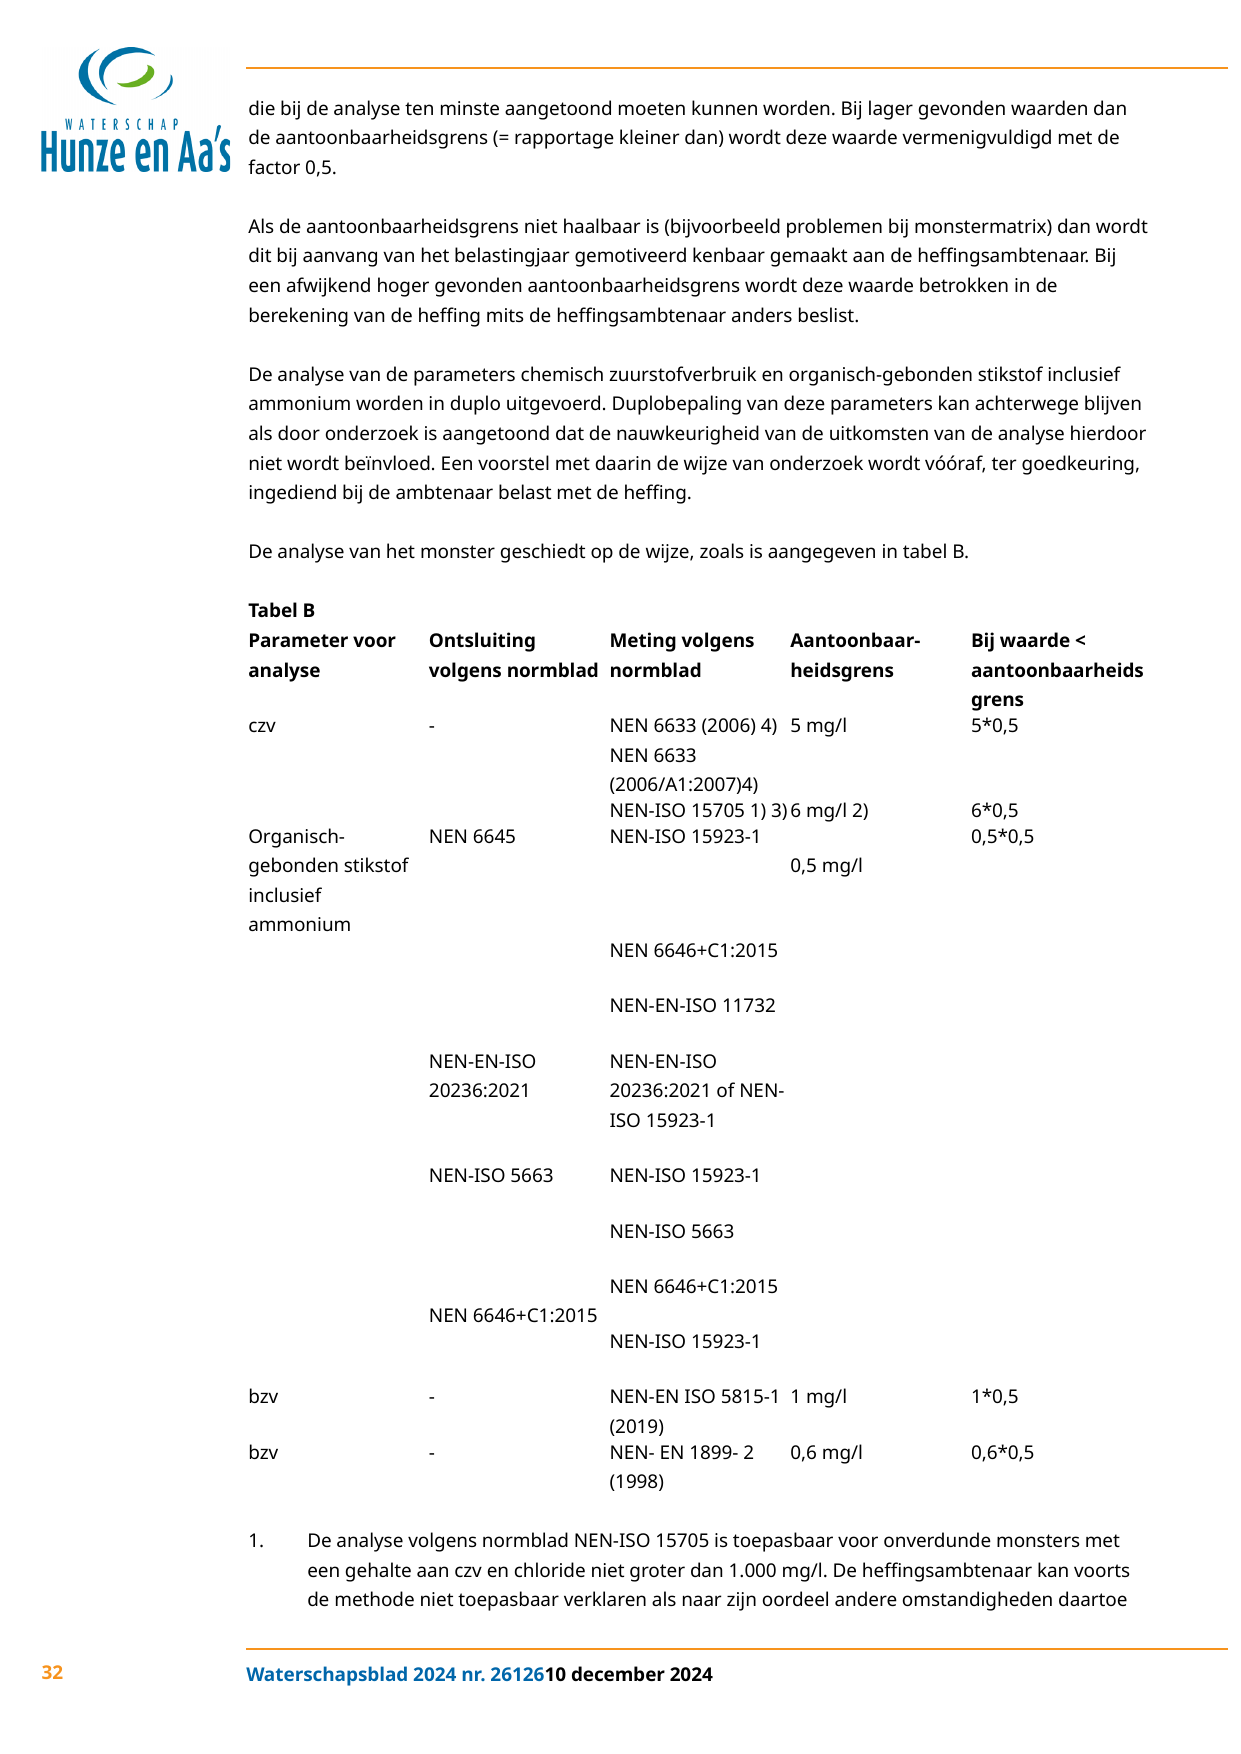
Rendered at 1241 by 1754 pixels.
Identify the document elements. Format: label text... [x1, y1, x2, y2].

table_cell NEN 6633 (2006) 4) NEN 6633 (2006/A1:2007)4) [609, 712, 790, 797]
table_cell 0,5*0,5 [971, 823, 1152, 937]
table_cell 0,5 mg/l [790, 823, 971, 937]
table_header Ontsluiting volgens normblad [429, 628, 609, 712]
table_cell NEN-ISO 5663 [609, 1218, 790, 1273]
table_cell NEN- EN 1899- 2 (1998) [609, 1439, 790, 1524]
table_cell [790, 1218, 971, 1273]
text Als de aantoonbaarheidsgrens niet haalbaar is (bijvoorbeeld problemen bij monstermatrix) dan wordt dit bij aanvang van het belastingjaar gemotiveerd kenbaar gemaakt aan de heffingsambtenaar. Bij een afwijkend hoger gevonden aantoonbaarheidsgrens wordt deze waarde betrokken in de berekening van de heffing mits de heffingsambtenaar anders beslist. [248, 213, 1152, 328]
table_cell [248, 1163, 429, 1218]
table_cell NEN-EN-ISO 20236:2021 [429, 1048, 609, 1162]
table_cell NEN-EN-ISO 11732 [609, 993, 790, 1048]
table_cell NEN-ISO 15705 1) 3) [609, 797, 790, 823]
table_cell [790, 1163, 971, 1218]
table_cell [248, 938, 429, 993]
table_cell [429, 797, 609, 823]
table_cell [429, 938, 609, 993]
table_cell - [429, 1439, 609, 1524]
table_cell 0,6 mg/l [790, 1439, 971, 1524]
table_cell NEN 6646+C1:2015 [429, 1273, 609, 1328]
table_cell Organisch- gebonden stikstof inclusief ammonium [248, 823, 429, 937]
text Tabel B [248, 598, 1152, 623]
table_cell [429, 993, 609, 1048]
table_cell [248, 1273, 429, 1328]
table_cell 1 mg/l [790, 1384, 971, 1439]
table_cell [971, 1218, 1152, 1273]
table_cell NEN 6646+C1:2015 [609, 1273, 790, 1328]
table_cell 5 mg/l [790, 712, 971, 797]
table_cell 6*0,5 [971, 797, 1152, 823]
table_cell [790, 1048, 971, 1162]
table_cell NEN-EN ISO 5815-1 (2019) [609, 1384, 790, 1439]
table_cell 6 mg/l 2) [790, 797, 971, 823]
picture [41, 47, 231, 172]
table_cell [971, 1163, 1152, 1218]
table_cell NEN-ISO 15923-1 [609, 1329, 790, 1384]
table_header Aantoonbaar- heidsgrens [790, 628, 971, 712]
table_cell NEN 6646+C1:2015 [609, 938, 790, 993]
table_cell bzv [248, 1439, 429, 1524]
text De analyse van de parameters chemisch zuurstofverbruik en organisch-gebonden stikstof inclusief ammonium worden in duplo uitgevoerd. Duplobepaling van deze parameters kan achterwege blijven als door onderzoek is aangetoond dat de nauwkeurigheid van de uitkomsten van de analyse hierdoor niet wordt beïnvloed. Een voorstel met daarin de wijze van onderzoek wordt vóóraf, ter goedkeuring, ingediend bij de ambtenaar belast met de heffing. [248, 361, 1152, 505]
table_cell [248, 797, 429, 823]
table_cell - [429, 712, 609, 797]
table_cell [248, 993, 429, 1048]
table_cell [971, 938, 1152, 993]
table_cell 1*0,5 [971, 1384, 1152, 1439]
table_cell [790, 1329, 971, 1384]
table_cell [971, 993, 1152, 1048]
table_cell NEN-ISO 15923-1 [609, 1163, 790, 1218]
table_cell [971, 1329, 1152, 1384]
table_cell NEN-EN-ISO 20236:2021 of NEN-ISO 15923-1 [609, 1048, 790, 1162]
list De analyse volgens normblad NEN-ISO 15705 is toepasbaar voor onverdunde monsters met een gehalte aan czv en chloride niet groter dan 1.000 mg/l. De heffingsambtenaar kan voorts de methode niet toepasbaar verklaren als naar zijn oordeel andere omstandigheden daartoe [248, 1527, 1152, 1612]
table_cell 5*0,5 [971, 712, 1152, 797]
text De analyse van het monster geschiedt op de wijze, zoals is aangegeven in tabel B. [248, 538, 1152, 564]
table_cell [790, 1273, 971, 1328]
table_cell [248, 1048, 429, 1162]
table_header Parameter voor analyse [248, 628, 429, 712]
table_cell 0,6*0,5 [971, 1439, 1152, 1524]
table_cell bzv [248, 1384, 429, 1439]
table_cell NEN-ISO 15923-1 [609, 823, 790, 937]
picture [47, 154, 51, 172]
table_cell [971, 1273, 1152, 1328]
table_header Bij waarde < aantoonbaarheidsgrens [971, 628, 1152, 712]
table_header Meting volgens normblad [609, 628, 790, 712]
table_cell - [429, 1384, 609, 1439]
picture [183, 163, 191, 172]
text die bij de analyse ten minste aangetoond moeten kunnen worden. Bij lager gevonden waarden dan de aantoonbaarheidsgrens (= rapportage kleiner dan) wordt deze waarde vermenigvuldigd met de factor 0,5. [248, 95, 1152, 180]
table_cell [248, 1218, 429, 1273]
table_cell [971, 1048, 1152, 1162]
table_cell [429, 1329, 609, 1384]
table_cell [429, 1218, 609, 1273]
picture [226, 145, 231, 156]
table_cell czv [248, 712, 429, 797]
table_cell [790, 993, 971, 1048]
table_cell [248, 1329, 429, 1384]
table_cell NEN 6645 [429, 823, 609, 937]
table_cell [790, 938, 971, 993]
table_cell NEN-ISO 5663 [429, 1163, 609, 1218]
